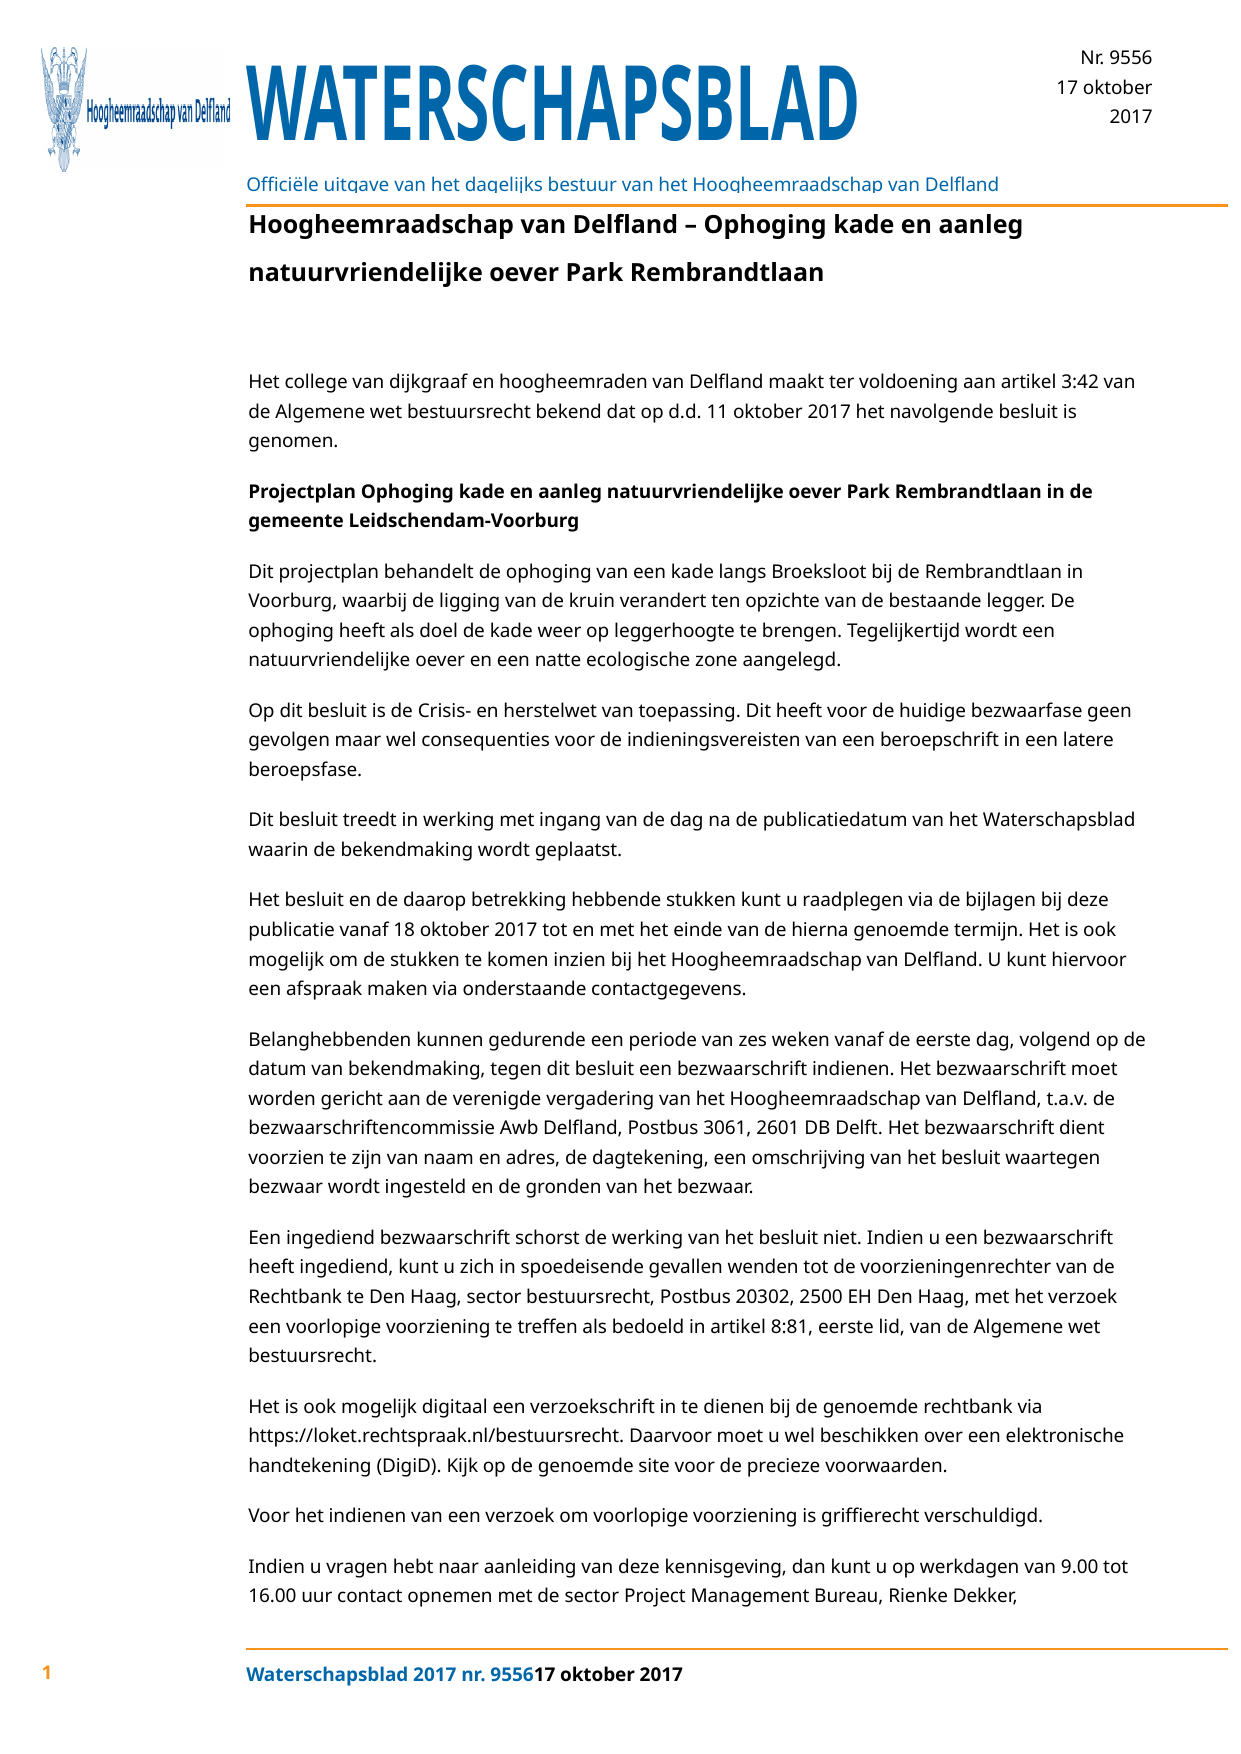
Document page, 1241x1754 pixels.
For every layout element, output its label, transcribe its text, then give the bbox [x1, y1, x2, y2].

text Dit projectplan behandelt de ophoging van een kade langs Broeksloot bij de Rembrandtlaan in Voorburg, waarbij de ligging van de kruin verandert ten opzichte van de bestaande legger. De ophoging heeft als doel de kade weer op leggerhoogte te brengen. Tegelijkertijd wordt een natuurvriendelijke oever en een natte ecologische zone aangelegd. [248, 558, 1152, 672]
text Het college van dijkgraaf en hoogheemraden van Delfland maakt ter voldoening aan artikel 3:42 van de Algemene wet bestuursrecht bekend dat op d.d. 11 oktober 2017 het navolgende besluit is genomen. [248, 368, 1152, 453]
text Voor het indienen van een verzoek om voorlopige voorziening is griffierecht verschuldigd. [248, 1502, 1152, 1528]
text Hoogheemraadschap van Delfland – Ophoging kade en aanleg natuurvriendelijke oever Park Rembrandtlaan [248, 207, 1152, 288]
text Het besluit en de daarop betrekking hebbende stukken kunt u raadplegen via de bijlagen bij deze publicatie vanaf 18 oktober 2017 tot en met het einde van de hierna genoemde termijn. Het is ook mogelijk om de stukken te komen inzien bij het Hoogheemraadschap van Delfland. U kunt hiervoor een afspraak maken via onderstaande contactgegevens. [248, 887, 1152, 1001]
text Indien u vragen hebt naar aanleiding van deze kennisgeving, dan kunt u op werkdagen van 9.00 tot 16.00 uur contact opnemen met de sector Project Management Bureau, Rienke Dekker, [248, 1553, 1152, 1608]
text Projectplan Ophoging kade en aanleg natuurvriendelijke oever Park Rembrandtlaan in de gemeente Leidschendam-Voorburg [248, 478, 1152, 533]
text Dit besluit treedt in werking met ingang van de dag na de publicatiedatum van het Waterschapsblad waarin de bekendmaking wordt geplaatst. [248, 807, 1152, 862]
text Een ingediend bezwaarschrift schorst de werking van het besluit niet. Indien u een bezwaarschrift heeft ingediend, kunt u zich in spoedeisende gevallen wenden tot de voorzieningenrechter van de Rechtbank te Den Haag, sector bestuursrecht, Postbus 20302, 2500 EH Den Haag, met het verzoek een voorlopige voorziening te treffen als bedoeld in artikel 8:81, eerste lid, van de Algemene wet bestuursrecht. [248, 1224, 1152, 1368]
text Het is ook mogelijk digitaal een verzoekschrift in te dienen bij de genoemde rechtbank via https://loket.rechtspraak.nl/bestuursrecht. Daarvoor moet u wel beschikken over een elektronische handtekening (DigiD). Kijk op de genoemde site voor de precieze voorwaarden. [248, 1393, 1152, 1478]
text Belanghebbenden kunnen gedurende een periode van zes weken vanaf de eerste dag, volgend op de datum van bekendmaking, tegen dit besluit een bezwaarschrift indienen. Het bezwaarschrift moet worden gericht aan de verenigde vergadering van het Hoogheemraadschap van Delfland, t.a.v. de bezwaarschriftencommissie Awb Delfland, Postbus 3061, 2601 DB Delft. Het bezwaarschrift dient voorzien te zijn van naam en adres, de dagtekening, een omschrijving van het besluit waartegen bezwaar wordt ingesteld en de gronden van het bezwaar. [248, 1026, 1152, 1199]
picture [41, 47, 231, 172]
text Op dit besluit is de Crisis- en herstelwet van toepassing. Dit heeft voor de huidige bezwaarfase geen gevolgen maar wel consequenties voor de indieningsvereisten van een beroepschrift in een latere beroepsfase. [248, 697, 1152, 782]
